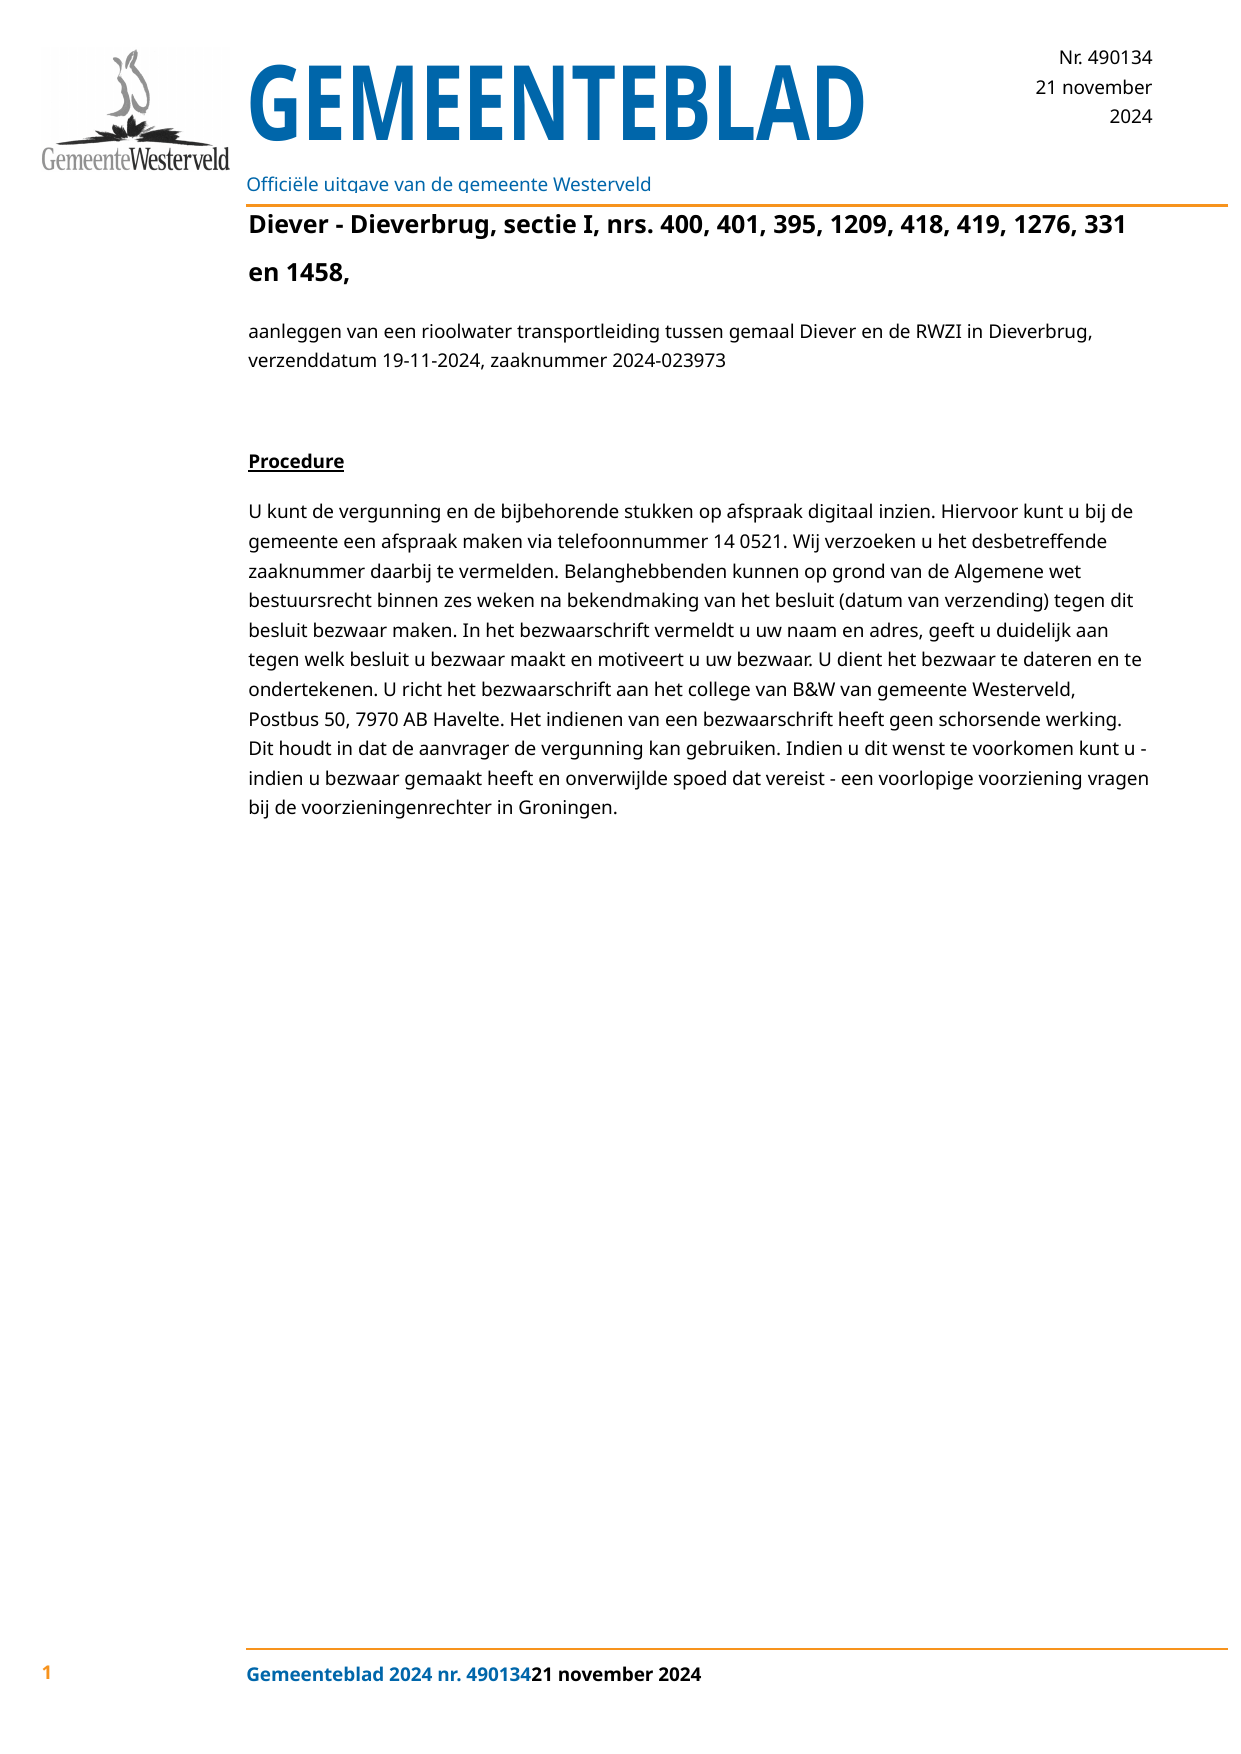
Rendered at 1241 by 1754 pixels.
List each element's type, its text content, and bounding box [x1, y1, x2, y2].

text aanleggen van een rioolwater transportleiding tussen gemaal Diever en de RWZI in Dieverbrug, verzenddatum 19-11-2024, zaaknummer 2024-023973 [248, 318, 1152, 373]
picture [41, 47, 231, 172]
text Diever - Dieverbrug, sectie I, nrs. 400, 401, 395, 1209, 418, 419, 1276, 331 en 1458, [248, 207, 1152, 288]
text Procedure [248, 448, 1152, 474]
text U kunt de vergunning en de bijbehorende stukken op afspraak digitaal inzien. Hiervoor kunt u bij de gemeente een afspraak maken via telefoonnummer 14 0521. Wij verzoeken u het desbetreffende zaaknummer daarbij te vermelden. Belanghebbenden kunnen op grond van de Algemene wet bestuursrecht binnen zes weken na bekendmaking van het besluit (datum van verzending) tegen dit besluit bezwaar maken. In het bezwaarschrift vermeldt u uw naam en adres, geeft u duidelijk aan tegen welk besluit u bezwaar maakt en motiveert u uw bezwaar. U dient het bezwaar te dateren en te ondertekenen. U richt het bezwaarschrift aan het college van B&W van gemeente Westerveld, Postbus 50, 7970 AB Havelte. Het indienen van een bezwaarschrift heeft geen schorsende werking. Dit houdt in dat de aanvrager de vergunning kan gebruiken. Indien u dit wenst te voorkomen kunt u - indien u bezwaar gemaakt heeft en onverwijlde spoed dat vereist - een voorlopige voorziening vragen bij de voorzieningenrechter in Groningen. [248, 499, 1152, 820]
